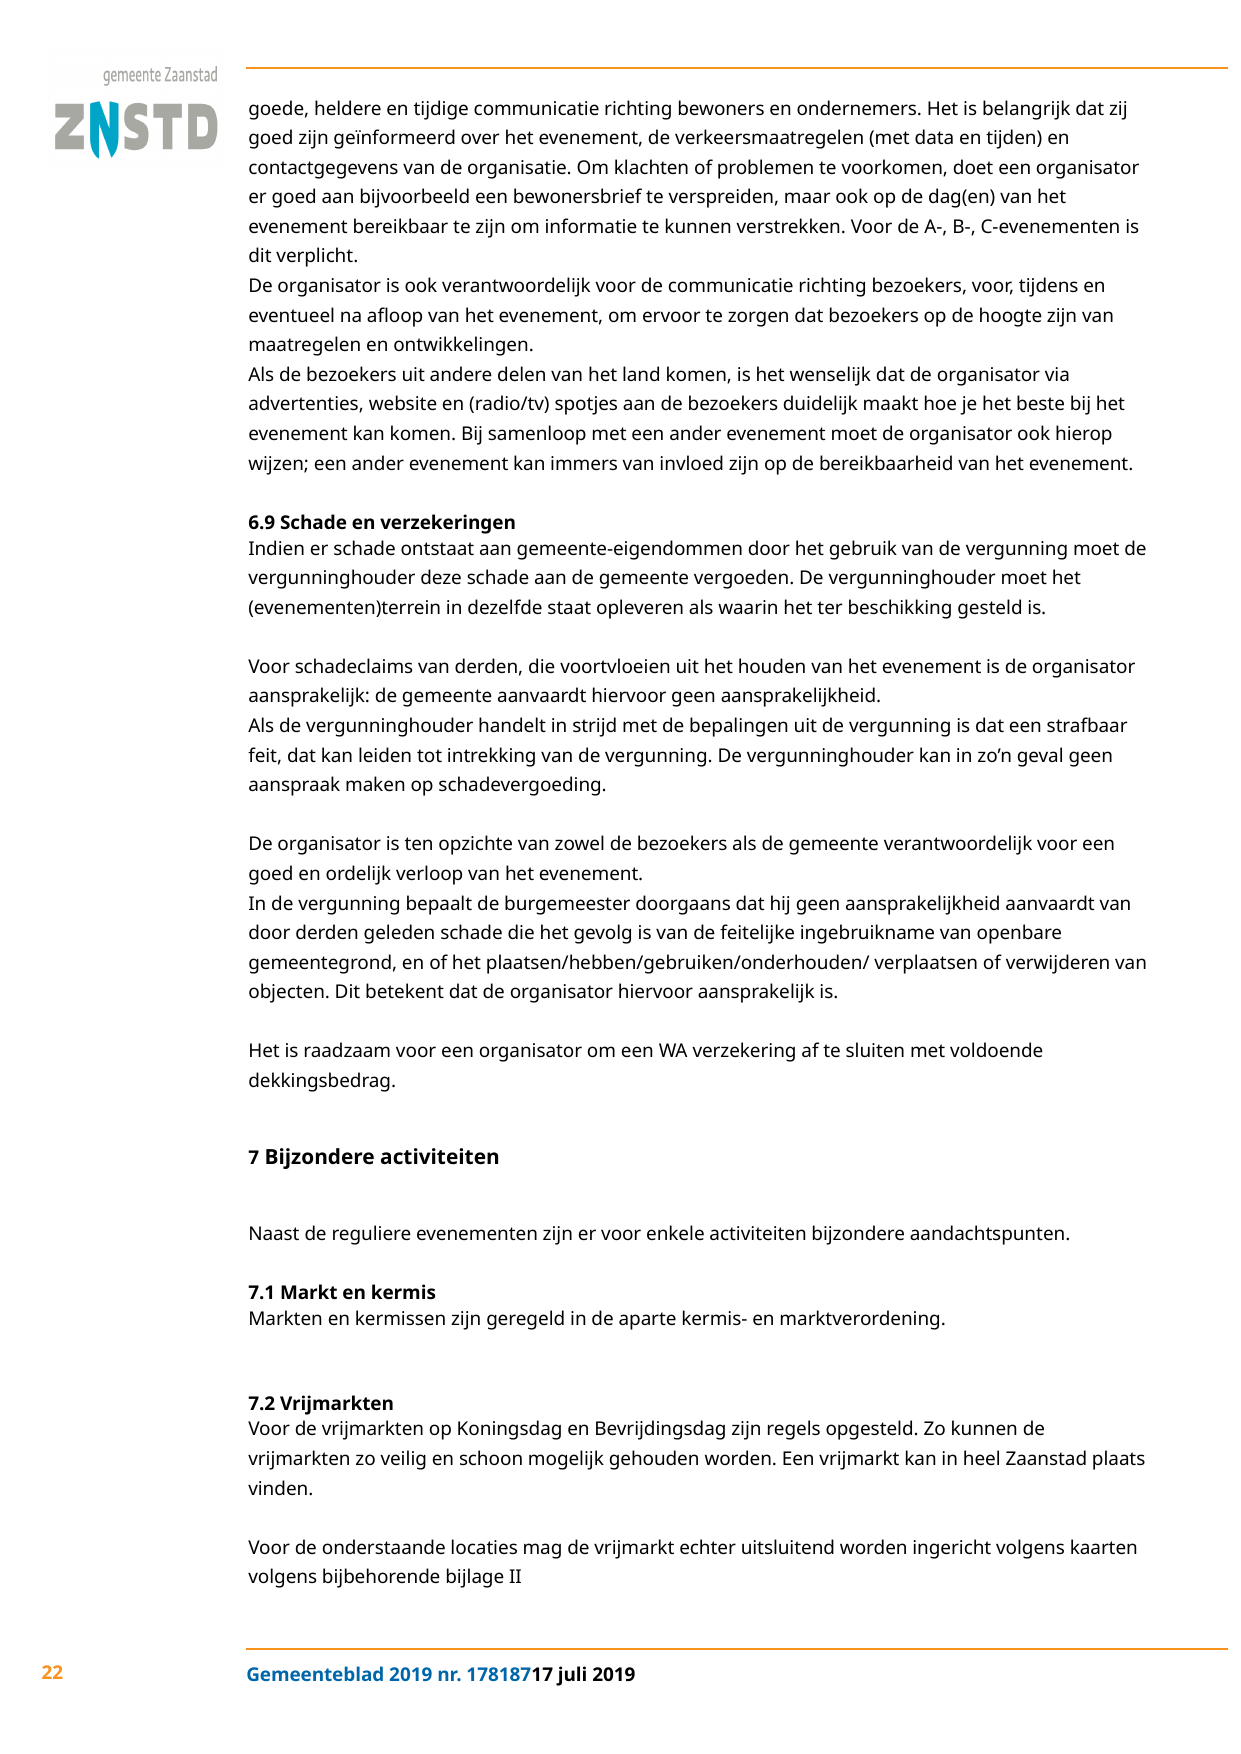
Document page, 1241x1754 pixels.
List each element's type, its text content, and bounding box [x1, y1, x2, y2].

text In de vergunning bepaalt de burgemeester doorgaans dat hij geen aansprakelijkheid aanvaardt van door derden geleden schade die het gevolg is van de feitelijke ingebruikname van openbare gemeentegrond, en of het plaatsen/hebben/gebruiken/onderhouden/ verplaatsen of verwijderen van objecten. Dit betekent dat de organisator hiervoor aansprakelijk is. [248, 890, 1152, 1004]
text Markten en kermissen zijn geregeld in de aparte kermis- en marktverordening. [248, 1305, 1152, 1331]
picture [41, 47, 231, 172]
text 7.1 Markt en kermis [248, 1279, 1152, 1305]
text Als de bezoekers uit andere delen van het land komen, is het wenselijk dat de organisator via advertenties, website en (radio/tv) spotjes aan de bezoekers duidelijk maakt hoe je het beste bij het evenement kan komen. Bij samenloop met een ander evenement moet de organisator ook hierop wijzen; een ander evenement kan immers van invloed zijn op de bereikbaarheid van het evenement. [248, 361, 1152, 476]
text Als de vergunninghouder handelt in strijd met de bepalingen uit de vergunning is dat een strafbaar feit, dat kan leiden tot intrekking van de vergunning. De vergunninghouder kan in zo’n geval geen aanspraak maken op schadevergoeding. [248, 712, 1152, 797]
text Indien er schade ontstaat aan gemeente-eigendommen door het gebruik van de vergunning moet de vergunninghouder deze schade aan de gemeente vergoeden. De vergunninghouder moet het (evenementen)terrein in dezelfde staat opleveren als waarin het ter beschikking gesteld is. [248, 535, 1152, 619]
text Voor schadeclaims van derden, die voortvloeien uit het houden van het evenement is de organisator aansprakelijk: de gemeente aanvaardt hiervoor geen aansprakelijkheid. [248, 653, 1152, 708]
text 6.9 Schade en verzekeringen [248, 509, 1152, 535]
text De organisator is ten opzichte van zowel de bezoekers als de gemeente verantwoordelijk voor een goed en ordelijk verloop van het evenement. [248, 831, 1152, 886]
text Het is raadzaam voor een organisator om een WA verzekering af te sluiten met voldoende dekkingsbedrag. [248, 1038, 1152, 1093]
text De organisator is ook verantwoordelijk voor de communicatie richting bezoekers, voor, tijdens en eventueel na afloop van het evenement, om ervoor te zorgen dat bezoekers op de hoogte zijn van maatregelen en ontwikkelingen. [248, 272, 1152, 357]
text 7.2 Vrijmarkten [248, 1390, 1152, 1416]
text Voor de onderstaande locaties mag de vrijmarkt echter uitsluitend worden ingericht volgens kaarten volgens bijbehorende bijlage II [248, 1534, 1152, 1589]
text Naast de reguliere evenementen zijn er voor enkele activiteiten bijzondere aandachtspunten. [248, 1220, 1152, 1246]
text Voor de vrijmarkten op Koningsdag en Bevrijdingsdag zijn regels opgesteld. Zo kunnen de vrijmarkten zo veilig en schoon mogelijk gehouden worden. Een vrijmarkt kan in heel Zaanstad plaats vinden. [248, 1416, 1152, 1501]
text goede, heldere en tijdige communicatie richting bewoners en ondernemers. Het is belangrijk dat zij goed zijn geïnformeerd over het evenement, de verkeersmaatregelen (met data en tijden) en contactgegevens van de organisatie. Om klachten of problemen te voorkomen, doet een organisator er goed aan bijvoorbeeld een bewonersbrief te verspreiden, maar ook op de dag(en) van het evenement bereikbaar te zijn om informatie te kunnen verstrekken. Voor de A-, B-, C-evenementen is dit verplicht. [248, 95, 1152, 268]
text 7 Bijzondere activiteiten [248, 1142, 1152, 1171]
